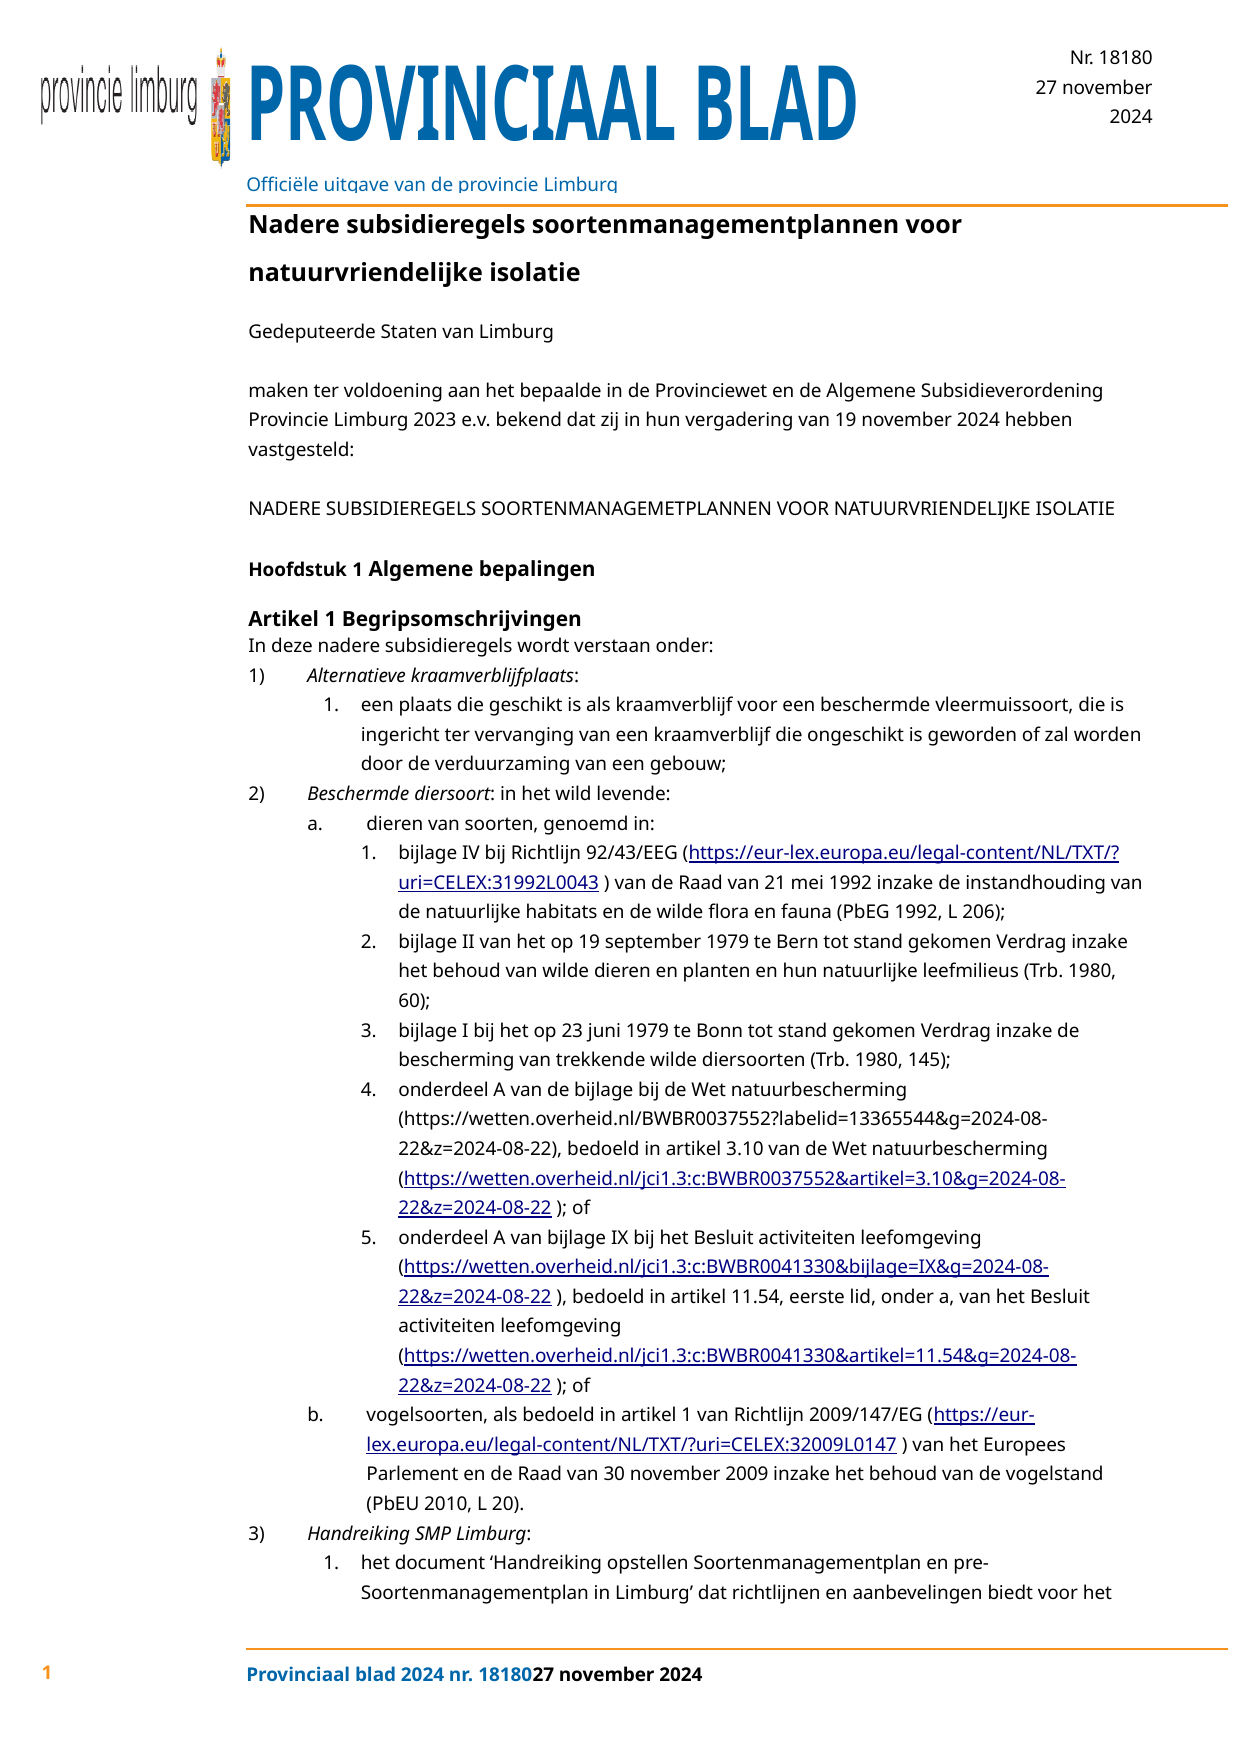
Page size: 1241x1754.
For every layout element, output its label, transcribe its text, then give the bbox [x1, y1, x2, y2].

text maken ter voldoening aan het bepaalde in de Provinciewet en de Algemene Subsidieverordening Provincie Limburg 2023 e.v. bekend dat zij in hun vergadering van 19 november 2024 hebben vastgesteld: [248, 377, 1152, 462]
list een plaats die geschikt is als kraamverblijf voor een beschermde vleermuissoort, die is ingericht ter vervanging van een kraamverblijf die ongeschikt is geworden of zal worden door de verduurzaming van een gebouw; [323, 691, 1152, 776]
list bijlage II van het op 19 september 1979 te Bern tot stand gekomen Verdrag inzake het behoud van wilde dieren en planten en hun natuurlijke leefmilieus (Trb. 1980, 60); [361, 928, 1152, 1013]
text In deze nadere subsidieregels wordt verstaan onder: [248, 632, 1152, 658]
text Artikel 1 Begripsomschrijvingen [248, 604, 1152, 632]
list Beschermde diersoort: in het wild levende: [248, 780, 1152, 806]
list het document ‘Handreiking opstellen Soortenmanagementplan en pre-Soortenmanagementplan in Limburg’ dat richtlijnen en aanbevelingen biedt voor het [323, 1549, 1152, 1605]
picture [41, 47, 231, 172]
list Alternatieve kraamverblijfplaats: [248, 662, 1152, 688]
text NADERE SUBSIDIEREGELS SOORTENMANAGEMETPLANNEN VOOR NATUURVRIENDELIJKE ISOLATIE [248, 495, 1152, 521]
list onderdeel A van de bijlage bij de Wet natuurbescherming (https://wetten.overheid.nl/BWBR0037552?labelid=13365544&g=2024-08-22&z=2024-08-22), bedoeld in artikel 3.10 van de Wet natuurbescherming (https://wetten.overheid.nl/jci1.3:c:BWBR0037552&artikel=3.10&g=2024-08-22&z=2024-08-22 ); of [361, 1076, 1152, 1220]
list onderdeel A van bijlage IX bij het Besluit activiteiten leefomgeving (https://wetten.overheid.nl/jci1.3:c:BWBR0041330&bijlage=IX&g=2024-08-22&z=2024-08-22 ), bedoeld in artikel 11.54, eerste lid, onder a, van het Besluit activiteiten leefomgeving (https://wetten.overheid.nl/jci1.3:c:BWBR0041330&artikel=11.54&g=2024-08-22&z=2024-08-22 ); of [361, 1224, 1152, 1398]
text Gedeputeerde Staten van Limburg [248, 318, 1152, 344]
list dieren van soorten, genoemd in: [307, 810, 1152, 836]
list vogelsoorten, als bedoeld in artikel 1 van Richtlijn 2009/147/EG (https://eur-lex.europa.eu/legal-content/NL/TXT/?uri=CELEX:32009L0147 ) van het Europees Parlement en de Raad van 30 november 2009 inzake het behoud van de vogelstand (PbEU 2010, L 20). [307, 1401, 1152, 1516]
list bijlage IV bij Richtlijn 92/43/EEG (https://eur-lex.europa.eu/legal-content/NL/TXT/?uri=CELEX:31992L0043 ) van de Raad van 21 mei 1992 inzake de instandhouding van de natuurlijke habitats en de wilde flora en fauna (PbEG 1992, L 206); [361, 839, 1152, 924]
list Handreiking SMP Limburg: [248, 1520, 1152, 1546]
text Nadere subsidieregels soortenmanagementplannen voor natuurvriendelijke isolatie [248, 207, 1152, 288]
list bijlage I bij het op 23 juni 1979 te Bonn tot stand gekomen Verdrag inzake de bescherming van trekkende wilde diersoorten (Trb. 1980, 145); [361, 1017, 1152, 1072]
text Hoofdstuk 1 Algemene bepalingen [248, 554, 1152, 583]
